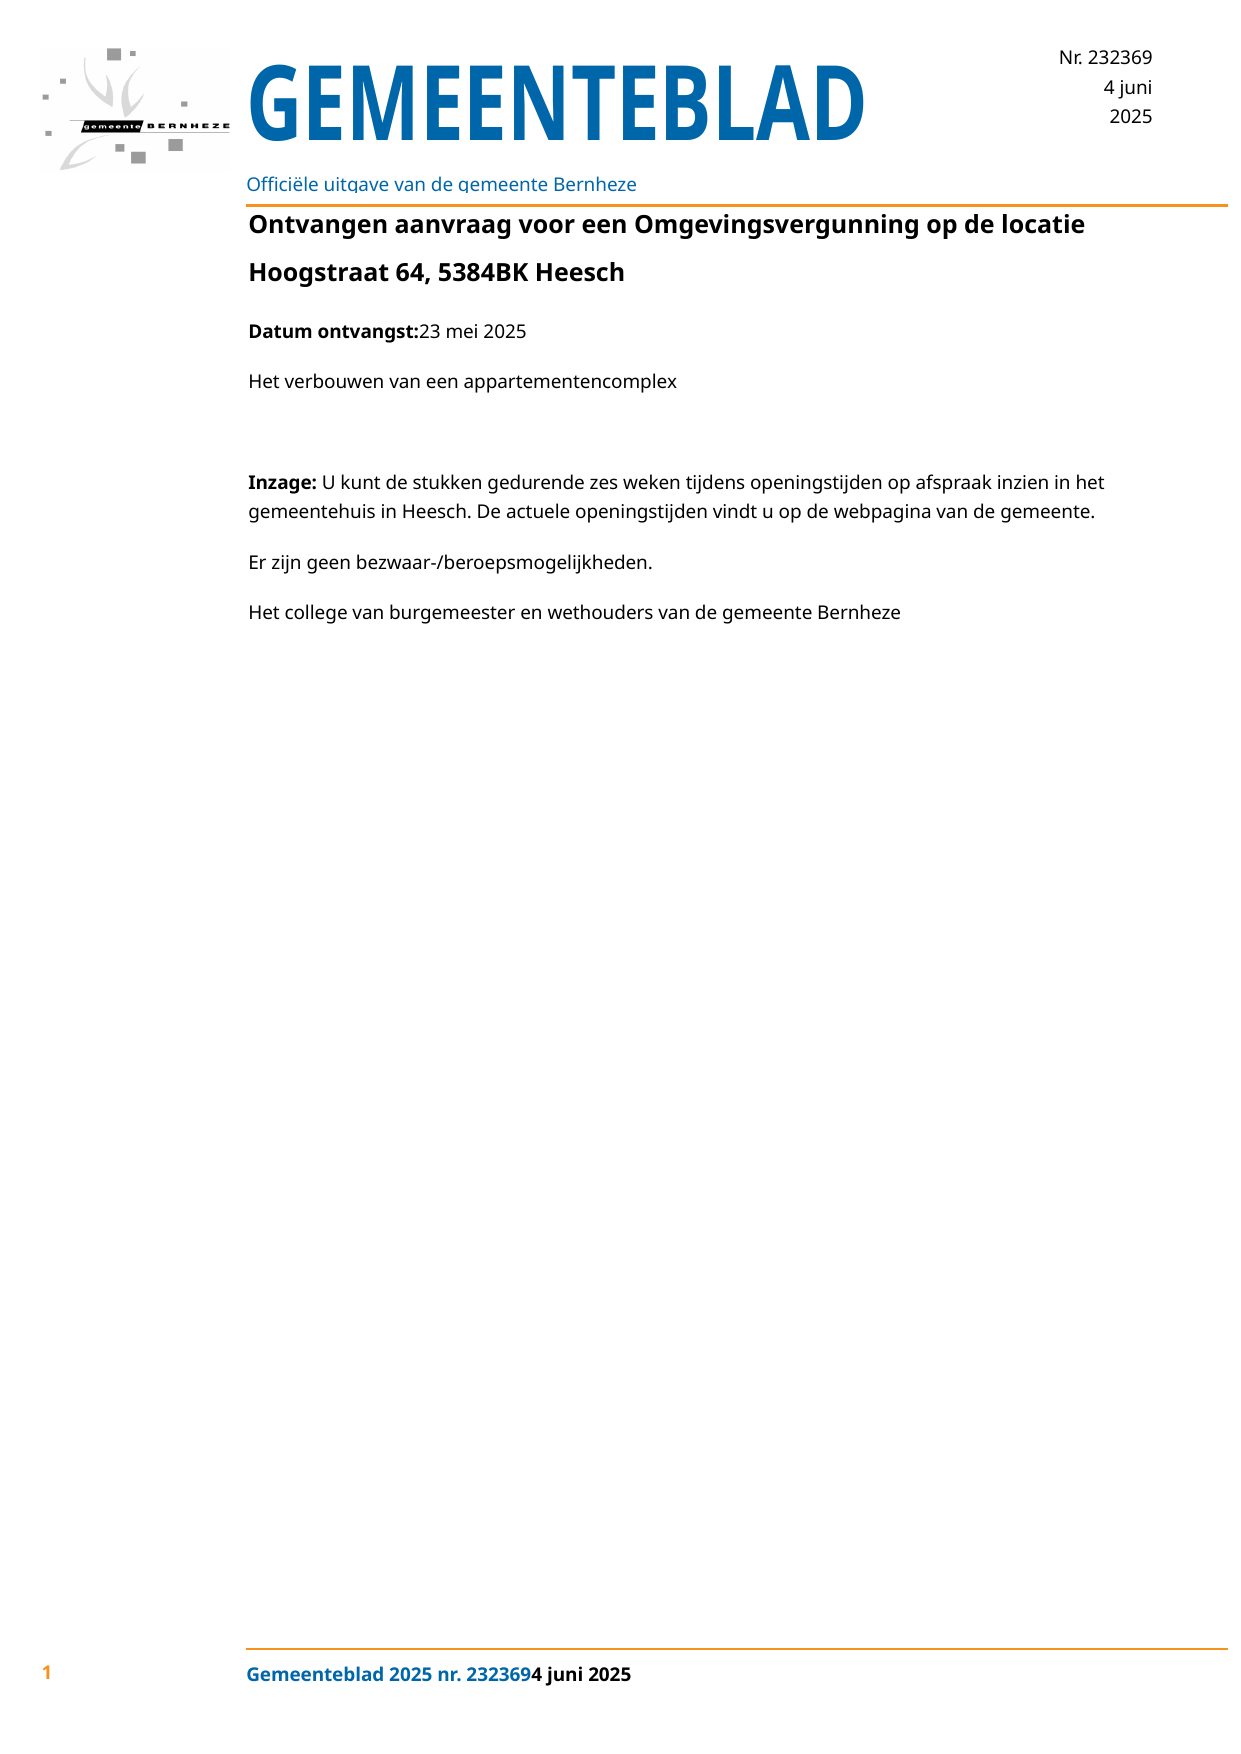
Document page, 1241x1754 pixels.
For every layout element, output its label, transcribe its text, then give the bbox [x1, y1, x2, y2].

text Het college van burgemeester en wethouders van de gemeente Bernheze [248, 599, 1152, 625]
text Het verbouwen van een appartementencomplex [248, 368, 1152, 394]
picture [41, 47, 231, 172]
text Inzage: U kunt de stukken gedurende zes weken tijdens openingstijden op afspraak inzien in het gemeentehuis in Heesch. De actuele openingstijden vindt u op de webpagina van de gemeente. [248, 469, 1152, 524]
text Er zijn geen bezwaar-/beroepsmogelijkheden. [248, 549, 1152, 575]
text Datum ontvangst:23 mei 2025 [248, 318, 1152, 344]
text Ontvangen aanvraag voor een Omgevingsvergunning op de locatie Hoogstraat 64, 5384BK Heesch [248, 207, 1152, 288]
